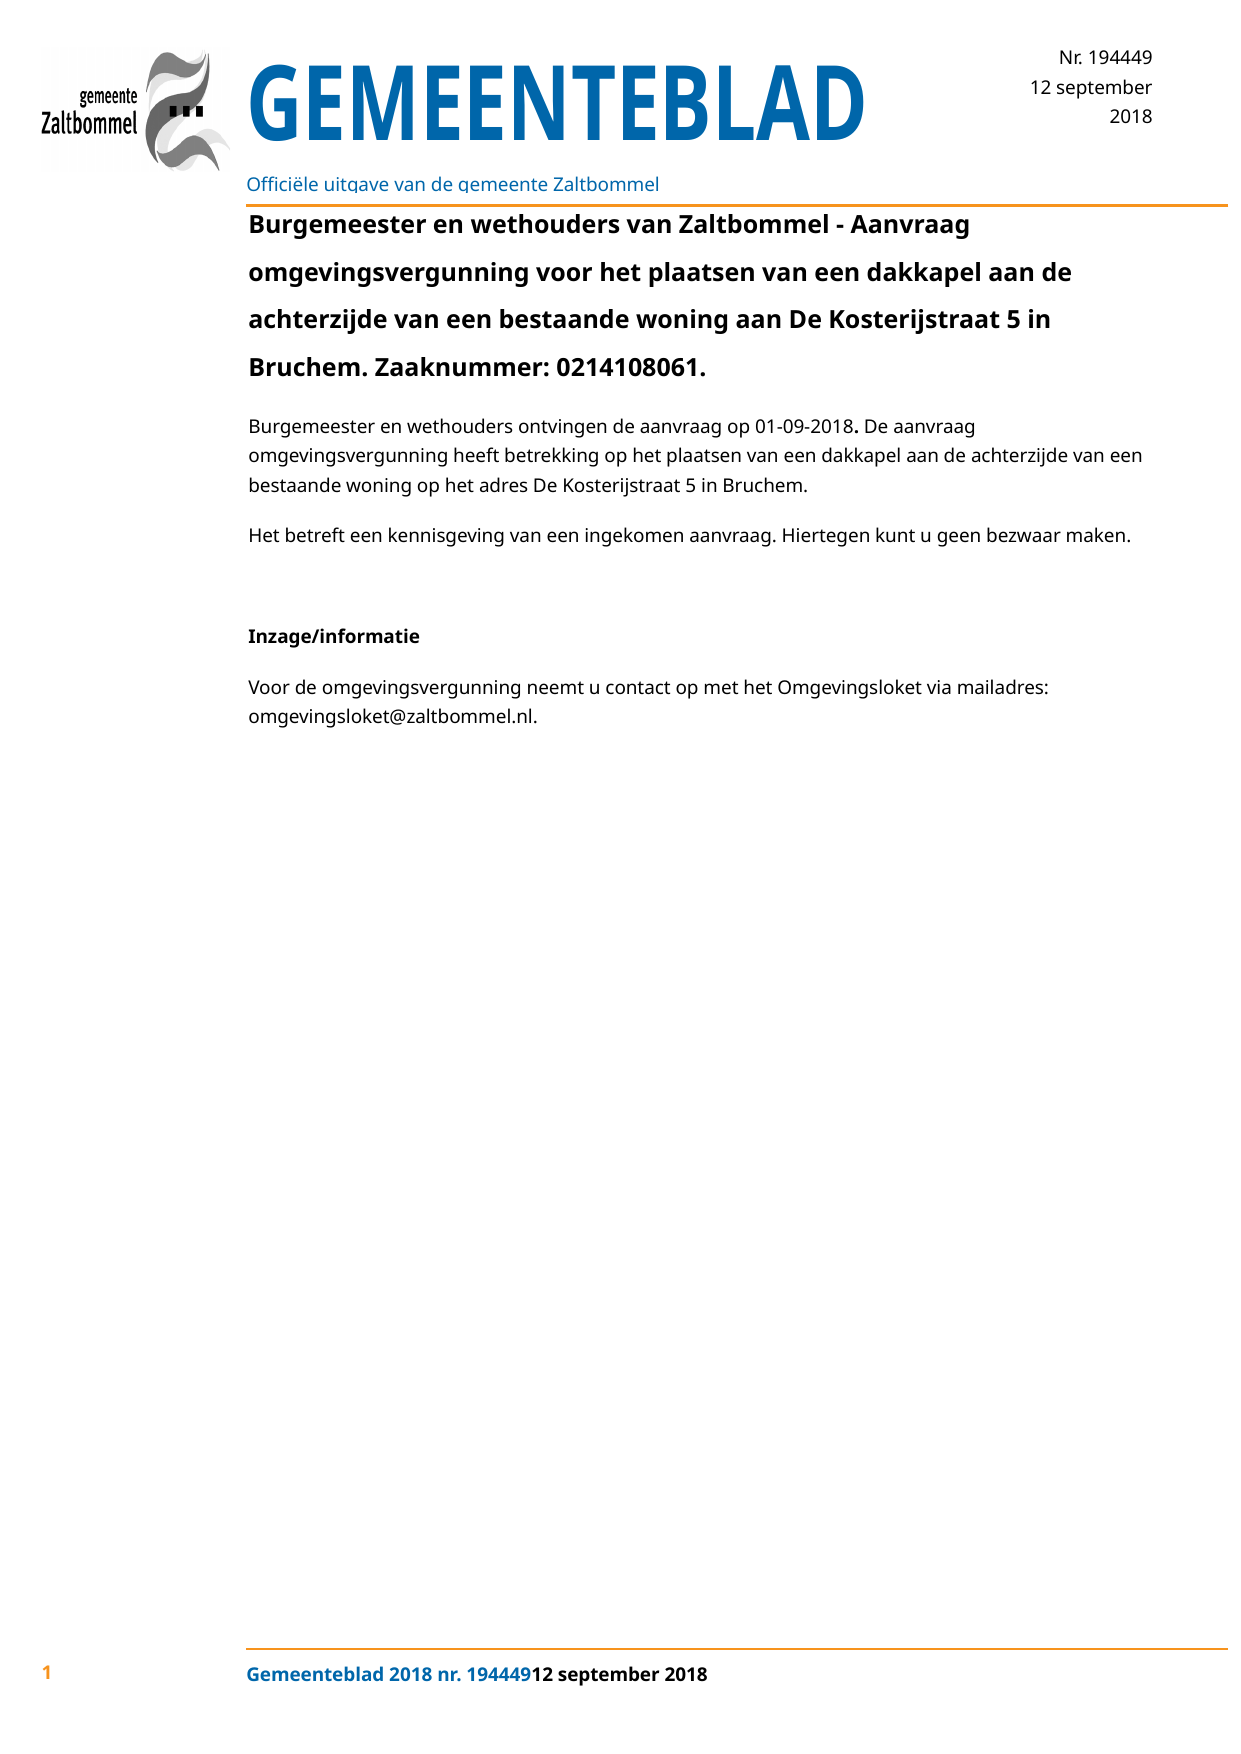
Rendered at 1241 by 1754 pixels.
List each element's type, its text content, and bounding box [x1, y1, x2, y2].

text Burgemeester en wethouders ontvingen de aanvraag op 01-09-2018. De aanvraag omgevingsvergunning heeft betrekking op het plaatsen van een dakkapel aan de achterzijde van een bestaande woning op het adres De Kosterijstraat 5 in Bruchem. [248, 413, 1152, 498]
text Het betreft een kennisgeving van een ingekomen aanvraag. Hiertegen kunt u geen bezwaar maken. [248, 523, 1152, 548]
picture [41, 47, 231, 172]
text Inzage/informatie [248, 623, 1152, 649]
text Burgemeester en wethouders van Zaltbommel - Aanvraag omgevingsvergunning voor het plaatsen van een dakkapel aan de achterzijde van een bestaande woning aan De Kosterijstraat 5 in Bruchem. Zaaknummer: 0214108061. [248, 207, 1152, 384]
text Voor de omgevingsvergunning neemt u contact op met het Omgevingsloket via mailadres: omgevingsloket@zaltbommel.nl. [248, 674, 1152, 729]
